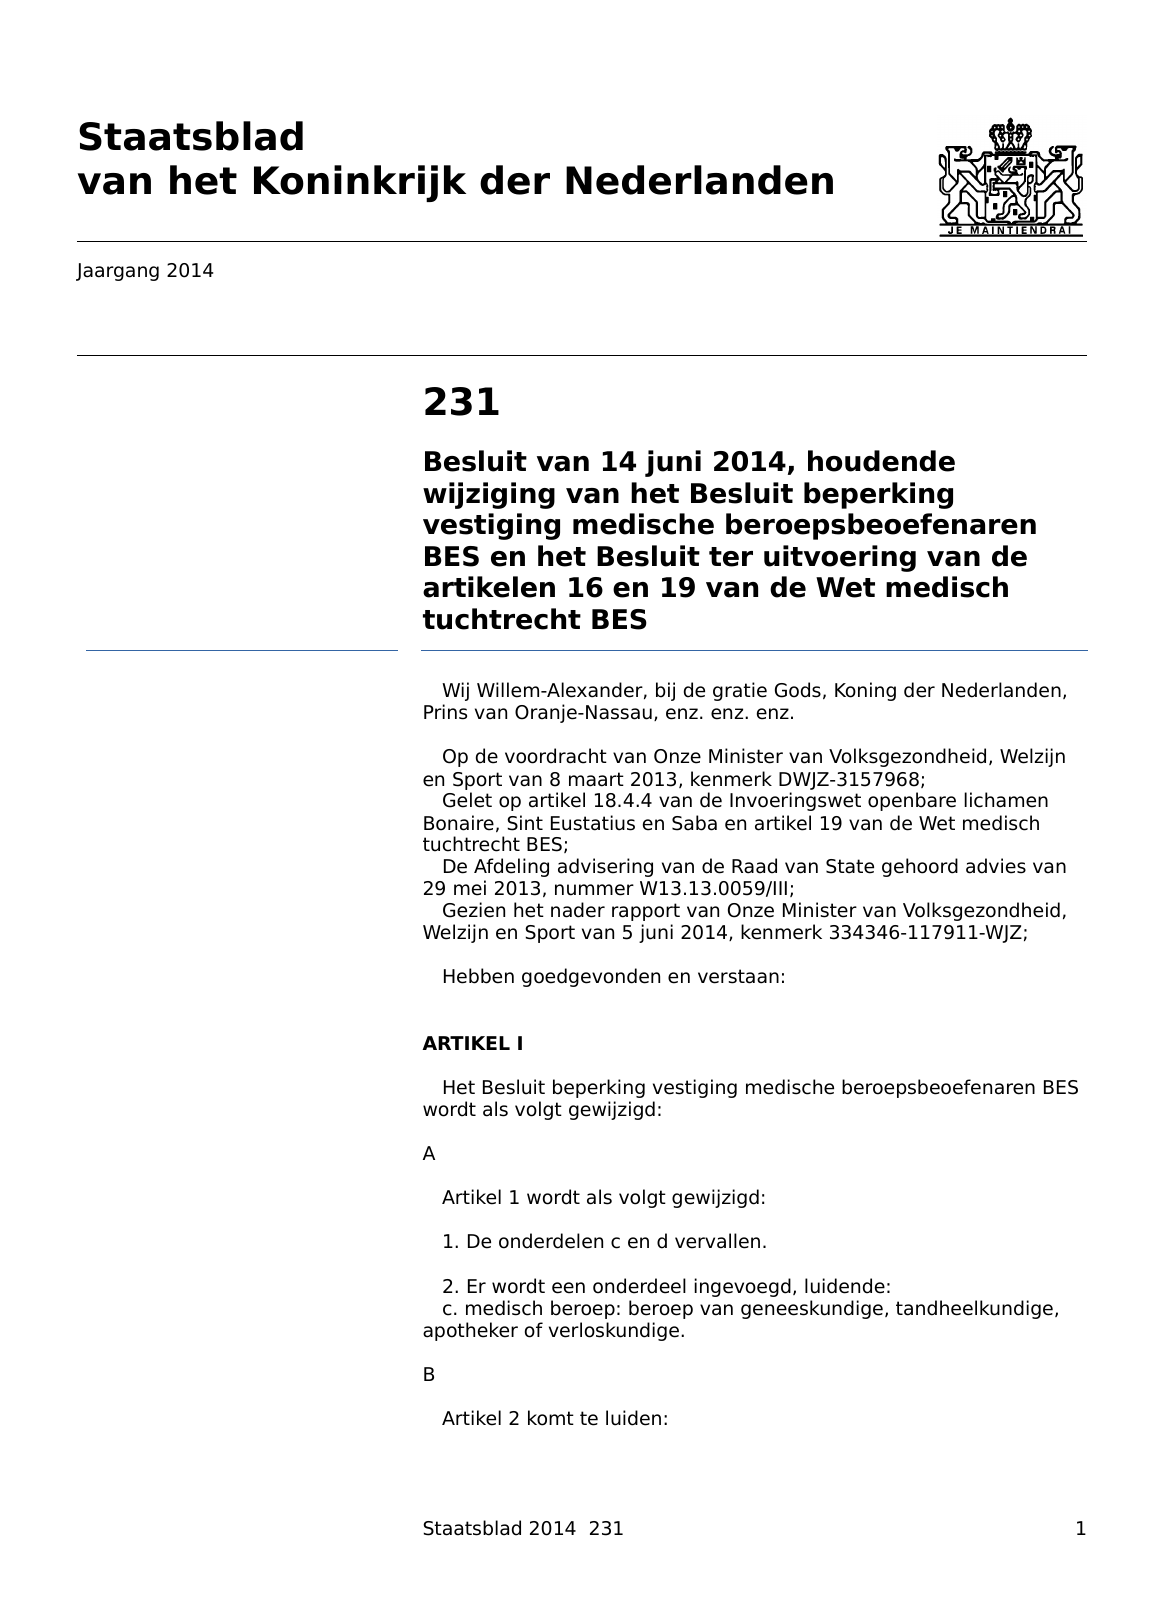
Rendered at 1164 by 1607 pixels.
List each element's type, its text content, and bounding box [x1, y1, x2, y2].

subtitle ARTIKEL I [422, 1033, 1087, 1055]
text 2. Er wordt een onderdeel ingevoegd, luidende: [422, 1276, 1087, 1298]
text Artikel 1 wordt als volgt gewijzigd: [422, 1187, 1087, 1209]
text Hebben goedgevonden en verstaan: [422, 966, 1087, 988]
text Het Besluit beperking vestiging medische beroepsbeoefenaren BES wordt als volgt gewijzigd: [422, 1077, 1087, 1121]
text A [422, 1143, 1087, 1165]
text Gelet op artikel 18.4.4 van de Invoeringswet openbare lichamen Bonaire, Sint Eustatius en Saba en artikel 19 van de Wet medisch tuchtrecht BES; [422, 790, 1087, 856]
picture [936, 115, 1087, 240]
table_cell Jaargang 2014 [77, 242, 1087, 355]
text 1. De onderdelen c en d vervallen. [422, 1231, 1087, 1253]
text c. medisch beroep: beroep van geneeskundige, tandheelkundige, apotheker of verloskundige. [422, 1298, 1087, 1342]
text Op de voordracht van Onze Minister van Volksgezondheid, Welzijn en Sport van 8 maart 2013, kenmerk DWJZ-3157968; [422, 746, 1087, 790]
text De Afdeling advisering van de Raad van State gehoord advies van 29 mei 2013, nummer W13.13.0059/III; [422, 856, 1087, 900]
table_header [886, 100, 1087, 241]
table_header Staatsblad van het Koninkrijk der Nederlanden [77, 100, 886, 241]
text Gezien het nader rapport van Onze Minister van Volksgezondheid, Welzijn en Sport van 5 juni 2014, kenmerk 334346-117911-WJZ; [422, 900, 1087, 944]
text Wij Willem-Alexander, bij de gratie Gods, Koning der Nederlanden, Prins van Oranje-Nassau, enz. enz. enz. [422, 680, 1087, 724]
text B [422, 1364, 1087, 1386]
text Artikel 2 komt te luiden: [422, 1408, 1087, 1430]
subtitle 231 [422, 381, 1087, 424]
text Besluit van 14 juni 2014, houdende wijziging van het Besluit beperking vestiging medische beroepsbeoefenaren BES en het Besluit ter uitvoering van de artikelen 16 en 19 van de Wet medisch tuchtrecht BES [422, 447, 1087, 636]
